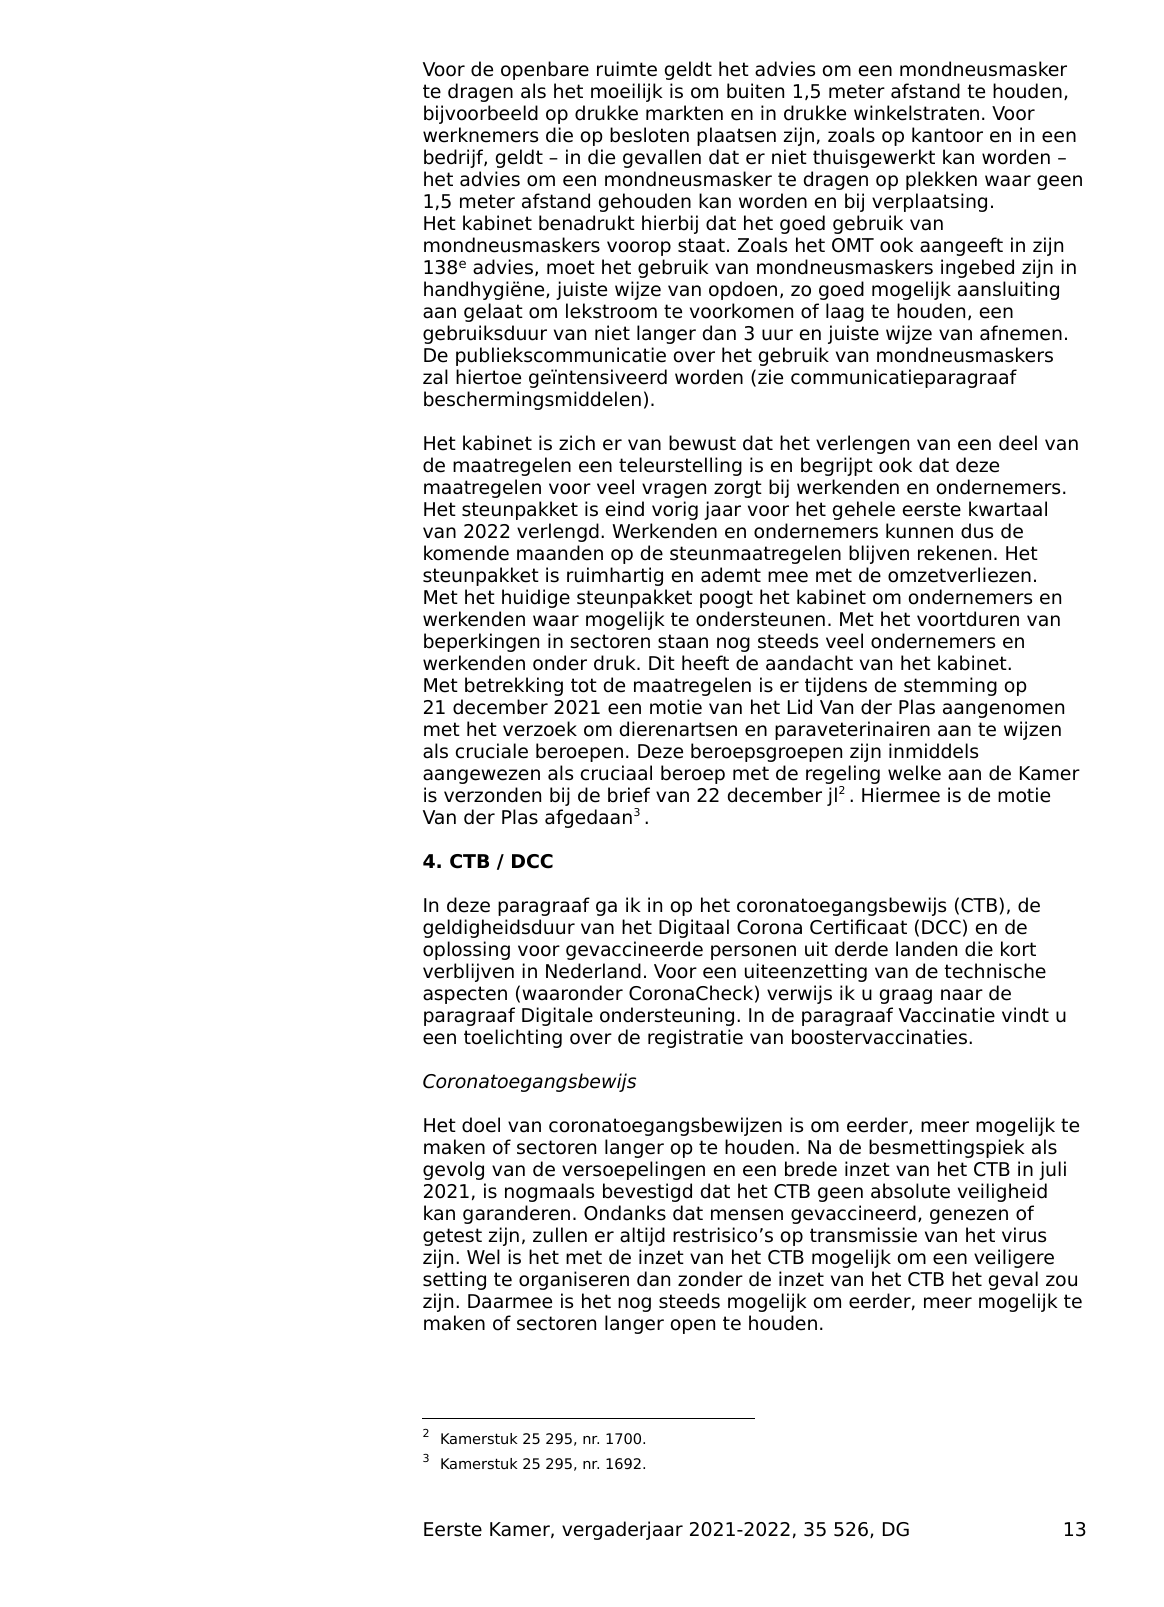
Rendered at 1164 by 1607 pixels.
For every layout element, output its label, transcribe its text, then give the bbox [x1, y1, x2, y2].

text Het doel van coronatoegangsbewijzen is om eerder, meer mogelijk te maken of sectoren langer op te houden. Na de besmettingspiek als gevolg van de versoepelingen en een brede inzet van het CTB in juli 2021, is nogmaals bevestigd dat het CTB geen absolute veiligheid kan garanderen. Ondanks dat mensen gevaccineerd, genezen of getest zijn, zullen er altijd restrisico’s op transmissie van het virus zijn. Wel is het met de inzet van het CTB mogelijk om een veiligere setting te organiseren dan zonder de inzet van het CTB het geval zou zijn. Daarmee is het nog steeds mogelijk om eerder, meer mogelijk te maken of sectoren langer open te houden. [422, 1115, 1087, 1335]
text Met het huidige steunpakket poogt het kabinet om ondernemers en werkenden waar mogelijk te ondersteunen. Met het voortduren van beperkingen in sectoren staan nog steeds veel ondernemers en werkenden onder druk. Dit heeft de aandacht van het kabinet. [422, 587, 1087, 675]
text In deze paragraaf ga ik in op het coronatoegangsbewijs (CTB), de geldigheidsduur van het Digitaal Corona Certificaat (DCC) en de oplossing voor gevaccineerde personen uit derde landen die kort verblijven in Nederland. Voor een uiteenzetting van de technische aspecten (waaronder CoronaCheck) verwijs ik u graag naar de paragraaf Digitale ondersteuning. In de paragraaf Vaccinatie vindt u een toelichting over de registratie van boostervaccinaties. [422, 895, 1087, 1049]
text Kamerstuk 25 295, nr. 1692. [422, 1452, 1087, 1474]
text Het kabinet benadrukt hierbij dat het goed gebruik van mondneusmaskers voorop staat. Zoals het OMT ook aangeeft in zijn 138e advies, moet het gebruik van mondneusmaskers ingebed zijn in handhygiëne, juiste wijze van opdoen, zo goed mogelijk aansluiting aan gelaat om lekstroom te voorkomen of laag te houden, een gebruiksduur van niet langer dan 3 uur en juiste wijze van afnemen. De publiekscommunicatie over het gebruik van mondneusmaskers zal hiertoe geïntensiveerd worden (zie communicatieparagraaf beschermingsmiddelen). [422, 213, 1087, 411]
subtitle 4. CTB / DCC [422, 851, 1087, 873]
text Kamerstuk 25 295, nr. 1700. [422, 1427, 1087, 1449]
text Voor de openbare ruimte geldt het advies om een mondneusmasker te dragen als het moeilijk is om buiten 1,5 meter afstand te houden, bijvoorbeeld op drukke markten en in drukke winkelstraten. Voor werknemers die op besloten plaatsen zijn, zoals op kantoor en in een bedrijf, geldt – in die gevallen dat er niet thuisgewerkt kan worden – het advies om een mondneusmasker te dragen op plekken waar geen 1,5 meter afstand gehouden kan worden en bij verplaatsing. [422, 59, 1087, 213]
subtitle Coronatoegangsbewijs [422, 1071, 1087, 1093]
text Het kabinet is zich er van bewust dat het verlengen van een deel van de maatregelen een teleurstelling is en begrijpt ook dat deze maatregelen voor veel vragen zorgt bij werkenden en ondernemers. Het steunpakket is eind vorig jaar voor het gehele eerste kwartaal van 2022 verlengd. Werkenden en ondernemers kunnen dus de komende maanden op de steunmaatregelen blijven rekenen. Het steunpakket is ruimhartig en ademt mee met de omzetverliezen. [422, 433, 1087, 587]
text Met betrekking tot de maatregelen is er tijdens de stemming op 21 december 2021 een motie van het Lid Van der Plas aangenomen met het verzoek om dierenartsen en paraveterinairen aan te wijzen als cruciale beroepen. Deze beroepsgroepen zijn inmiddels aangewezen als cruciaal beroep met de regeling welke aan de Kamer is verzonden bij de brief van 22 december jl. Hiermee is de motie Van der Plas afgedaan. [422, 675, 1087, 828]
